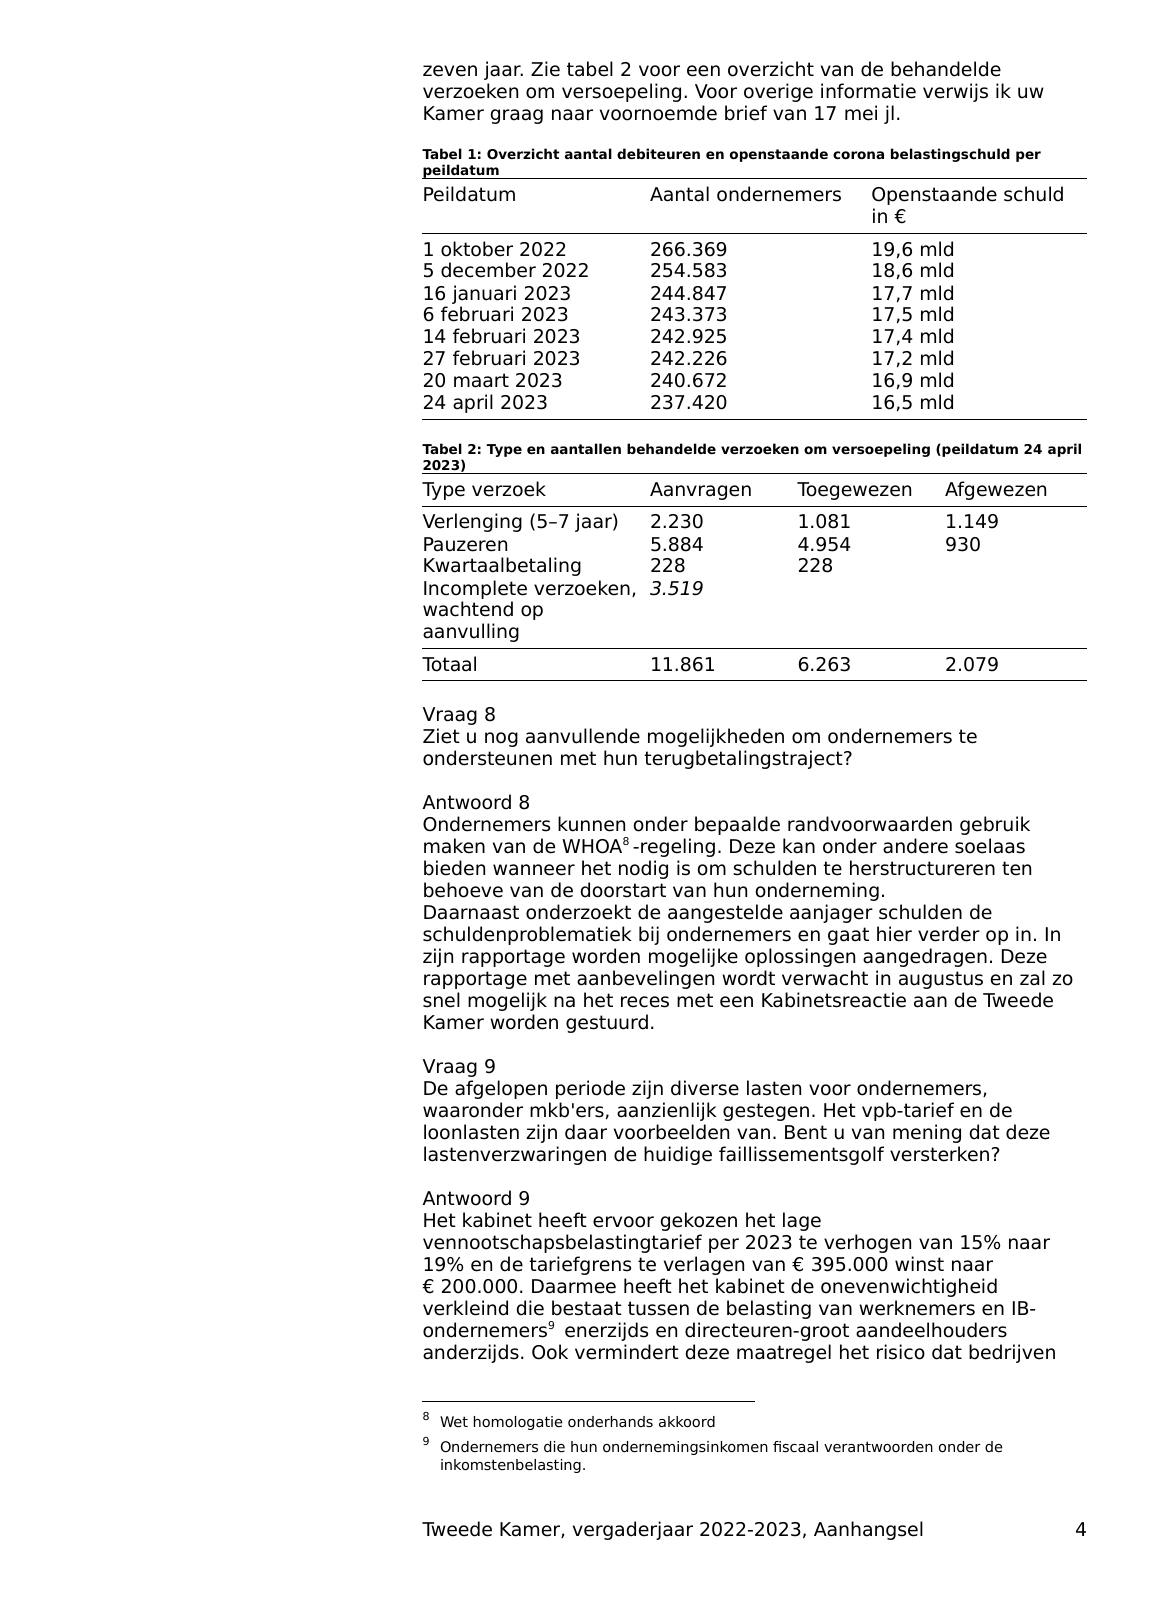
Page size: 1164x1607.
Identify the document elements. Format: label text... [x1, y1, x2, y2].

text Daarnaast onderzoekt de aangestelde aanjager schulden de schuldenproblematiek bij ondernemers en gaat hier verder op in. In zijn rapportage worden mogelijke oplossingen aangedragen. Deze rapportage met aanbevelingen wordt verwacht in augustus en zal zo snel mogelijk na het reces met een Kabinetsreactie aan de Tweede Kamer worden gestuurd. [422, 902, 1087, 1033]
table_header Tabel 2: Type en aantallen behandelde verzoeken om versoepeling (peildatum 24 april 2023) [422, 442, 1087, 473]
text De afgelopen periode zijn diverse lasten voor ondernemers, waaronder mkb'ers, aanzienlijk gestegen. Het vpb-tarief en de loonlasten zijn daar voorbeelden van. Bent u van mening dat deze lastenverzwaringen de huidige faillissementsgolf versterken? [422, 1078, 1087, 1166]
text Antwoord 8 [422, 792, 1087, 814]
text Antwoord 9 [422, 1188, 1087, 1210]
table_cell 1.149 [939, 507, 1087, 533]
table_cell 19,6 mld [865, 234, 1087, 260]
table_cell Toegewezen [791, 474, 939, 506]
table_cell Totaal [422, 649, 644, 680]
table_cell 242.226 [644, 348, 865, 370]
table_cell 17,5 mld [865, 304, 1087, 326]
table_cell Aantal ondernemers [644, 179, 865, 233]
table_cell 18,6 mld [865, 260, 1087, 282]
table_cell [791, 578, 939, 648]
table_cell 237.420 [644, 392, 865, 419]
text Wet homologatie onderhands akkoord [422, 1410, 1087, 1432]
table_cell Pauzeren [422, 534, 644, 555]
table_cell 240.672 [644, 370, 865, 392]
table_cell Openstaande schuld in € [865, 179, 1087, 233]
table_cell 11.861 [644, 649, 791, 680]
table_cell 24 april 2023 [422, 392, 644, 419]
table_cell Afgewezen [939, 474, 1087, 506]
text Ondernemers kunnen onder bepaalde randvoorwaarden gebruik maken van de WHOA-regeling. Deze kan onder andere soelaas bieden wanneer het nodig is om schulden te herstructureren ten behoeve van de doorstart van hun onderneming. [422, 814, 1087, 902]
table_cell 14 februari 2023 [422, 326, 644, 348]
table_cell 20 maart 2023 [422, 370, 644, 392]
text zeven jaar. Zie tabel 2 voor een overzicht van de behandelde verzoeken om versoepeling. Voor overige informatie verwijs ik uw Kamer graag naar voornoemde brief van 17 mei jl. [422, 59, 1087, 125]
table_cell Incomplete verzoeken, wachtend op aanvulling [422, 578, 644, 648]
table_cell 228 [791, 555, 939, 577]
table_cell 243.373 [644, 304, 865, 326]
table_cell 5.884 [644, 534, 791, 555]
table_cell 17,4 mld [865, 326, 1087, 348]
text Vraag 8 [422, 704, 1087, 726]
table_cell 27 februari 2023 [422, 348, 644, 370]
table_cell 5 december 2022 [422, 260, 644, 282]
text Vraag 9 [422, 1056, 1087, 1078]
table_cell 17,7 mld [865, 283, 1087, 304]
table_cell 16,9 mld [865, 370, 1087, 392]
table_cell Verlenging (5–7 jaar) [422, 507, 644, 533]
table_cell 6.263 [791, 649, 939, 680]
table_cell Aanvragen [644, 474, 791, 506]
table_header Tabel 1: Overzicht aantal debiteuren en openstaande corona belastingschuld per peildatum [422, 147, 1087, 178]
table_cell 16 januari 2023 [422, 283, 644, 304]
table_cell 16,5 mld [865, 392, 1087, 419]
table_cell 1 oktober 2022 [422, 234, 644, 260]
table_cell Kwartaalbetaling [422, 555, 644, 577]
table_cell [939, 578, 1087, 648]
table_cell 266.369 [644, 234, 865, 260]
table_cell 2.079 [939, 649, 1087, 680]
table_cell [939, 555, 1087, 577]
table_cell 3.519 [644, 578, 791, 648]
table_cell Peildatum [422, 179, 644, 233]
table_cell 4.954 [791, 534, 939, 555]
table_cell 244.847 [644, 283, 865, 304]
table_cell 254.583 [644, 260, 865, 282]
text Ondernemers die hun ondernemingsinkomen fiscaal verantwoorden onder de inkomstenbelasting. [422, 1435, 1087, 1474]
table_cell 17,2 mld [865, 348, 1087, 370]
table_cell 1.081 [791, 507, 939, 533]
text Ziet u nog aanvullende mogelijkheden om ondernemers te ondersteunen met hun terugbetalingstraject? [422, 726, 1087, 769]
table_cell 930 [939, 534, 1087, 555]
table_cell 242.925 [644, 326, 865, 348]
table_cell Type verzoek [422, 474, 644, 506]
table_cell 2.230 [644, 507, 791, 533]
table_cell 6 februari 2023 [422, 304, 644, 326]
text Het kabinet heeft ervoor gekozen het lage vennootschapsbelastingtarief per 2023 te verhogen van 15% naar 19% en de tariefgrens te verlagen van € 395.000 winst naar € 200.000. Daarmee heeft het kabinet de onevenwichtigheid verkleind die bestaat tussen de belasting van werknemers en IB-ondernemers enerzijds en directeuren-groot aandeelhouders anderzijds. Ook vermindert deze maatregel het risico dat bedrijven [422, 1210, 1087, 1364]
table_cell 228 [644, 555, 791, 577]
